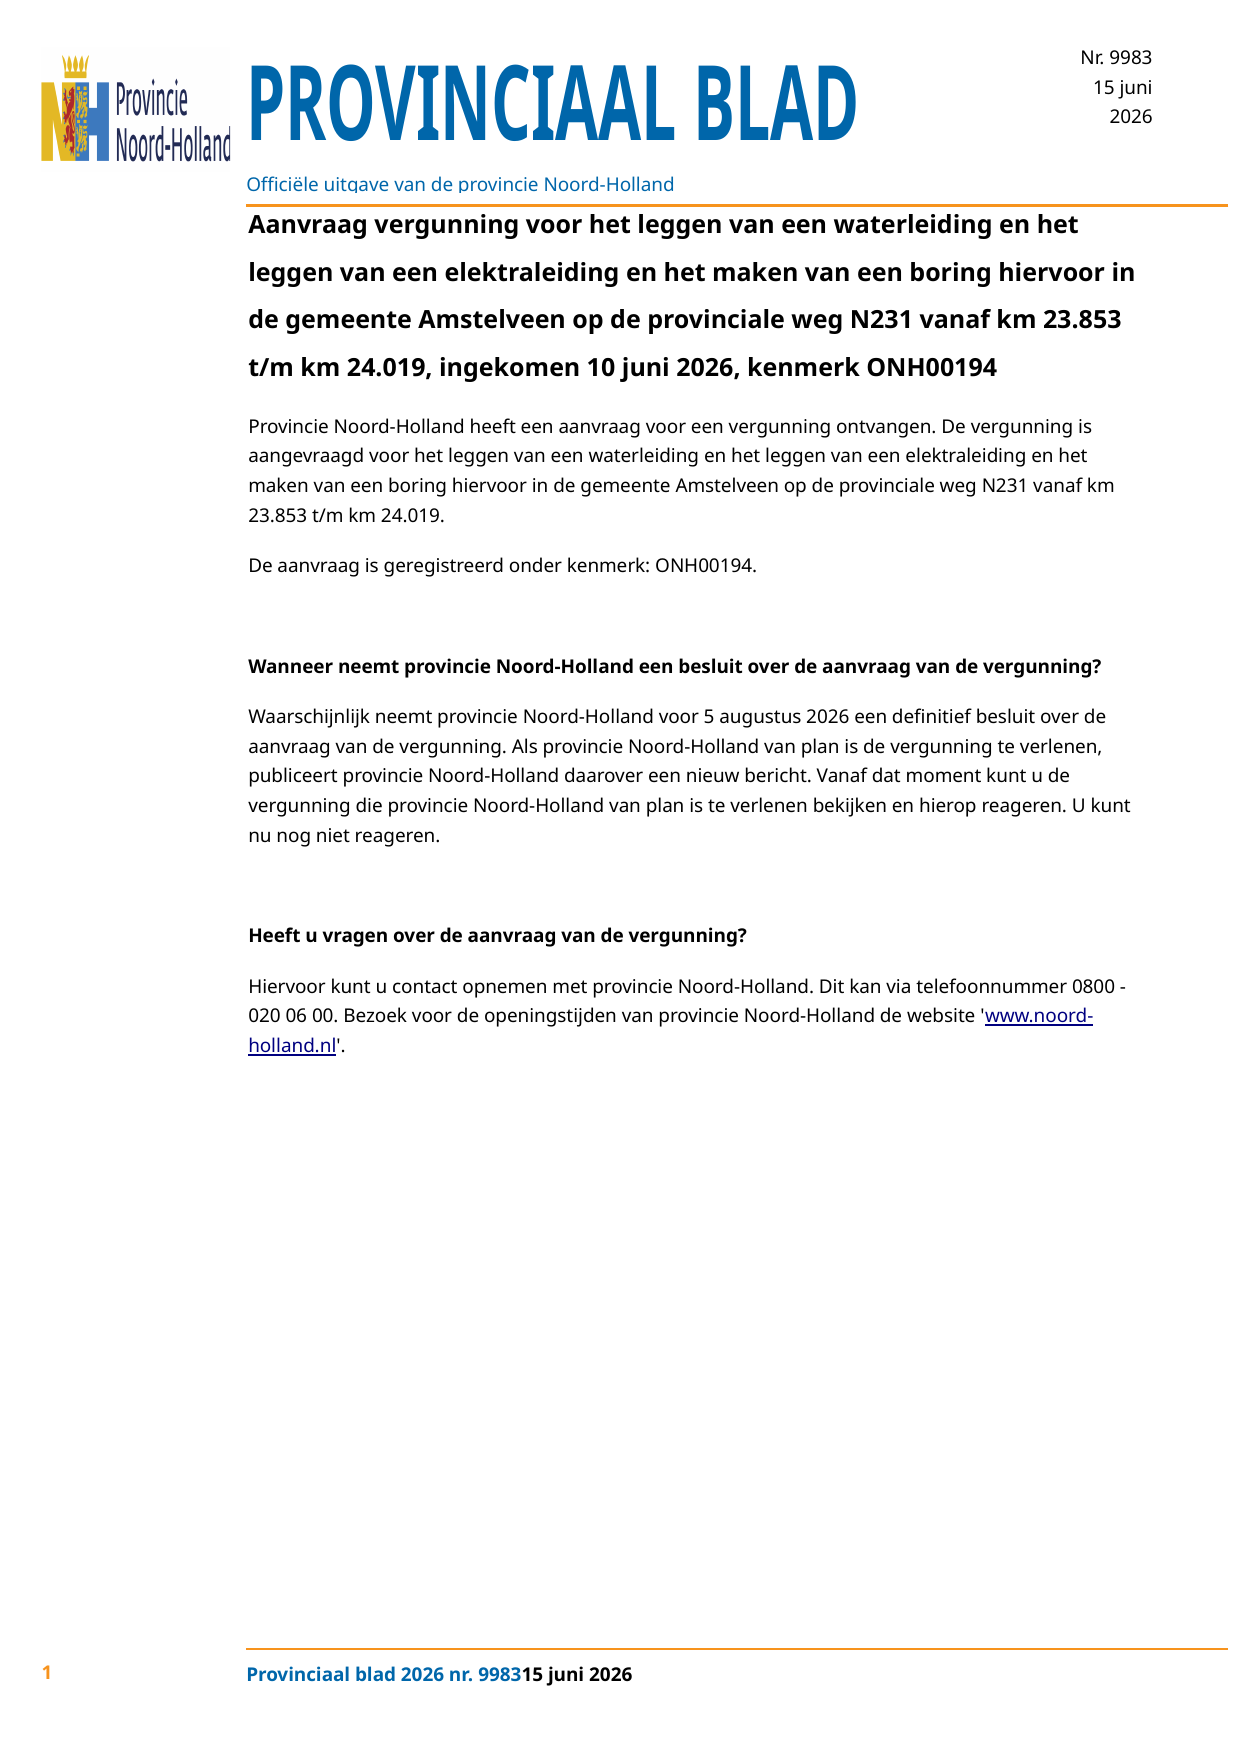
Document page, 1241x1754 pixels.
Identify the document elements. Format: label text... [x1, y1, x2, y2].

text De aanvraag is geregistreerd onder kenmerk: ONH00194. [248, 552, 1152, 578]
text Waarschijnlijk neemt provincie Noord-Holland voor 5 augustus 2026 een definitief besluit over de aanvraag van de vergunning. Als provincie Noord-Holland van plan is de vergunning te verlenen, publiceert provincie Noord-Holland daarover een nieuw bericht. Vanaf dat moment kunt u de vergunning die provincie Noord-Holland van plan is te verlenen bekijken en hierop reageren. U kunt nu nog niet reageren. [248, 703, 1152, 848]
text Hiervoor kunt u contact opnemen met provincie Noord-Holland. Dit kan via telefoonnummer 0800 - 020 06 00. Bezoek voor de openingstijden van provincie Noord-Holland de website 'www.noord-holland.nl'. [248, 973, 1152, 1058]
picture [41, 47, 231, 172]
text Aanvraag vergunning voor het leggen van een waterleiding en het leggen van een elektraleiding en het maken van een boring hiervoor in de gemeente Amstelveen op de provinciale weg N231 vanaf km 23.853 t/m km 24.019, ingekomen 10 juni 2026, kenmerk ONH00194 [248, 207, 1152, 384]
text Provincie Noord-Holland heeft een aanvraag voor een vergunning ontvangen. De vergunning is aangevraagd voor het leggen van een waterleiding en het leggen van een elektraleiding en het maken van een boring hiervoor in de gemeente Amstelveen op de provinciale weg N231 vanaf km 23.853 t/m km 24.019. [248, 413, 1152, 528]
text Wanneer neemt provincie Noord-Holland een besluit over de aanvraag van de vergunning? [248, 653, 1152, 679]
text Heeft u vragen over de aanvraag van de vergunning? [248, 923, 1152, 948]
